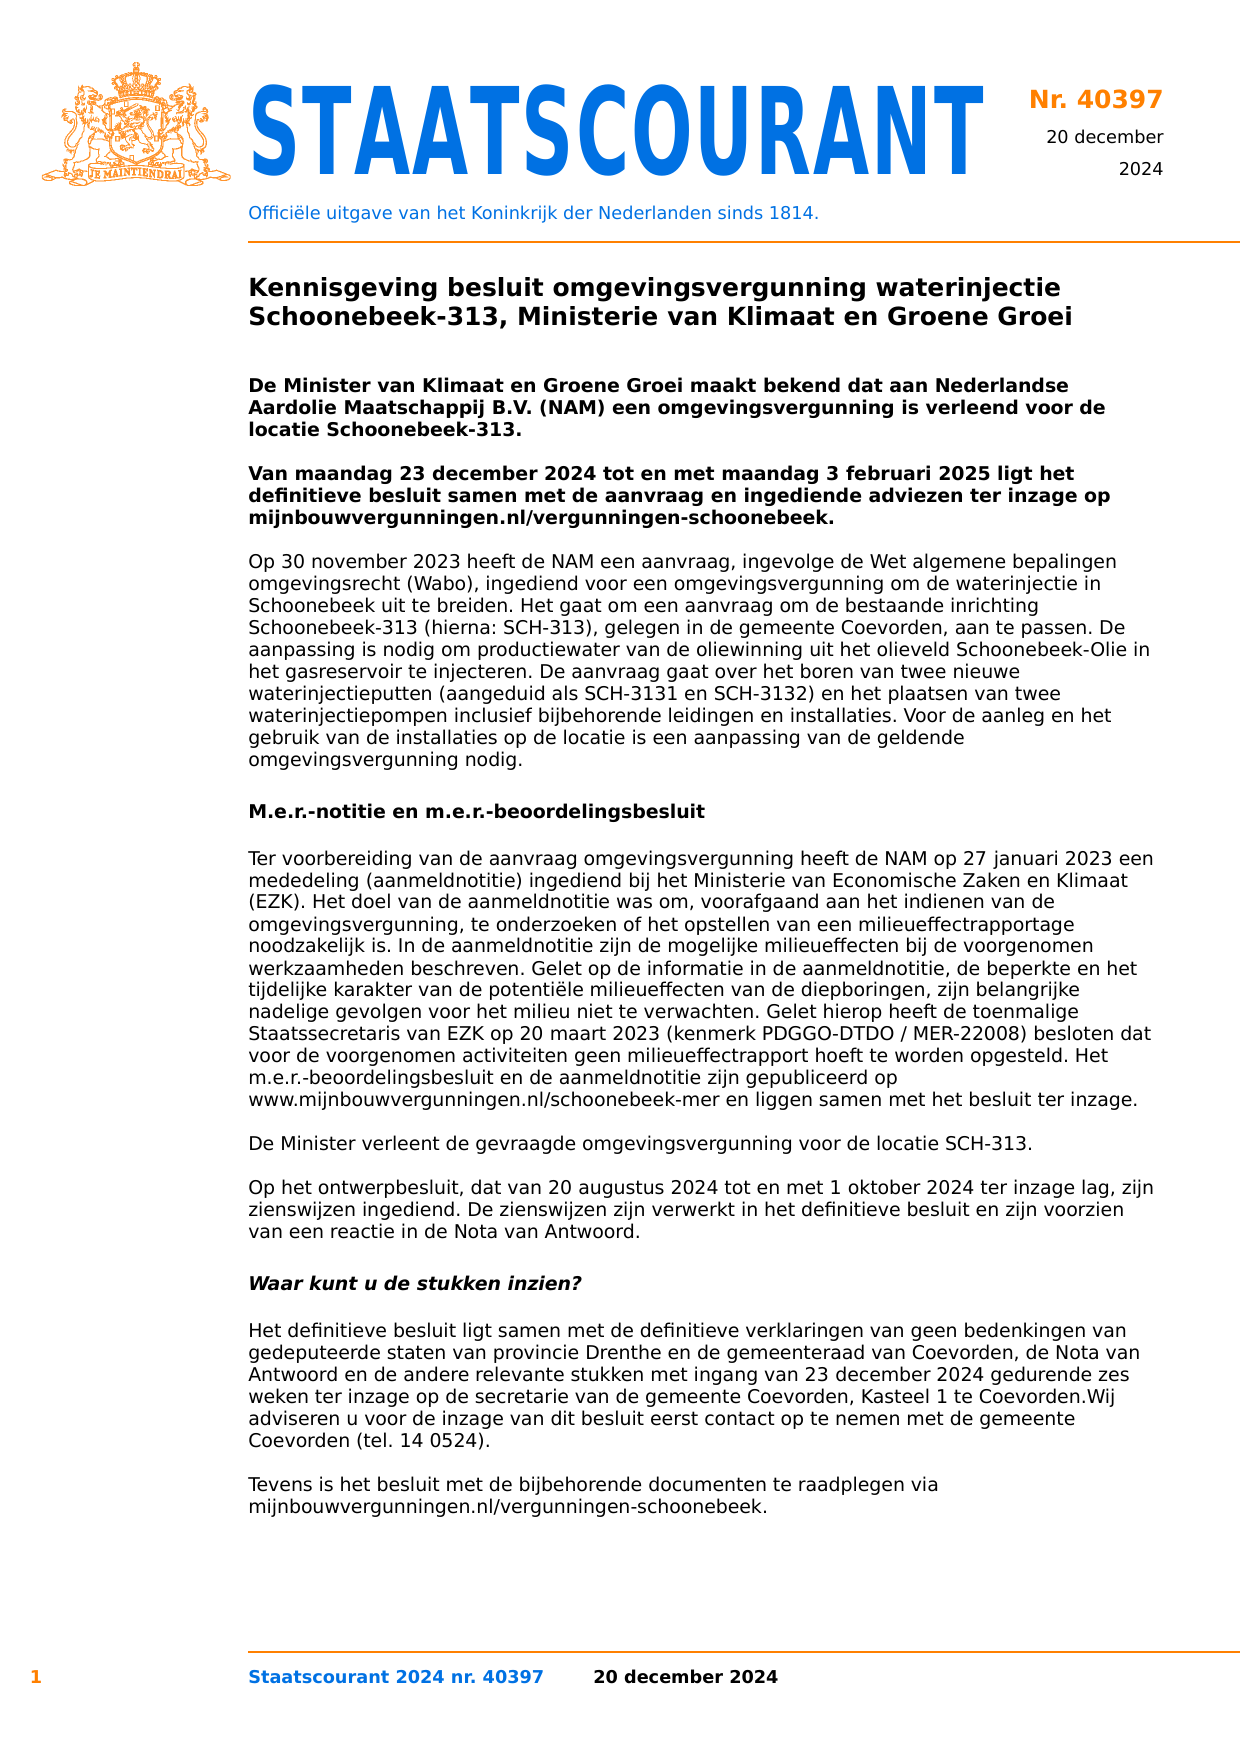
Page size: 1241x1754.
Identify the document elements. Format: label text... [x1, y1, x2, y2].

subtitle M.e.r.-notitie en m.e.r.-beoordelingsbesluit [248, 801, 1163, 822]
text De Minister van Klimaat en Groene Groei maakt bekend dat aan Nederlandse Aardolie Maatschappij B.V. (NAM) een omgevingsvergunning is verleend voor de locatie Schoonebeek-313. [248, 375, 1163, 441]
table_cell Officiële uitgave van het Koninkrijk der Nederlanden sinds 1814. [248, 203, 1240, 241]
text Tevens is het besluit met de bijbehorende documenten te raadplegen via mijnbouwvergunningen.nl/vergunningen-schoonebeek. [248, 1474, 1163, 1518]
text Op het ontwerpbesluit, dat van 20 augustus 2024 tot en met 1 oktober 2024 ter inzage lag, zijn zienswijzen ingediend. De zienswijzen zijn verwerkt in het definitieve besluit en zijn voorzien van een reactie in de Nota van Antwoord. [248, 1177, 1163, 1243]
text Ter voorbereiding van de aanvraag omgevingsvergunning heeft de NAM op 27 januari 2023 een mededeling (aanmeldnotitie) ingediend bij het Ministerie van Economische Zaken en Klimaat (EZK). Het doel van de aanmeldnotitie was om, voorafgaand aan het indienen van de omgevingsvergunning, te onderzoeken of het opstellen van een milieueffectrapportage noodzakelijk is. In de aanmeldnotitie zijn de mogelijke milieueffecten bij de voorgenomen werkzaamheden beschreven. Gelet op de informatie in de aanmeldnotitie, de beperkte en het tijdelijke karakter van de potentiële milieueffecten van de diepboringen, zijn belangrijke nadelige gevolgen voor het milieu niet te verwachten. Gelet hierop heeft de toenmalige Staatssecretaris van EZK op 20 maart 2023 (kenmerk PDGGO-DTDO / MER-22008) besloten dat voor de voorgenomen activiteiten geen milieueffectrapport hoeft te worden opgesteld. Het m.e.r.-beoordelingsbesluit en de aanmeldnotitie zijn gepubliceerd op www.mijnbouwvergunningen.nl/schoonebeek-mer en liggen samen met het besluit ter inzage. [248, 847, 1163, 1111]
picture [41, 62, 231, 186]
table_header STAATSCOURANT [248, 62, 998, 203]
subtitle Waar kunt u de stukken inzien? [248, 1273, 1163, 1295]
table_cell 2024 [998, 153, 1240, 203]
text Het definitieve besluit ligt samen met de definitieve verklaringen van geen bedenkingen van gedeputeerde staten van provincie Drenthe en de gemeenteraad van Coevorden, de Nota van Antwoord en de andere relevante stukken met ingang van 23 december 2024 gedurende zes weken ter inzage op de secretarie van de gemeente Coevorden, Kasteel 1 te Coevorden.Wij adviseren u voor de inzage van dit besluit eerst contact op te nemen met de gemeente Coevorden (tel. 14 0524). [248, 1320, 1163, 1452]
text Op 30 november 2023 heeft de NAM een aanvraag, ingevolge de Wet algemene bepalingen omgevingsrecht (Wabo), ingediend voor een omgevingsvergunning om de waterinjectie in Schoonebeek uit te breiden. Het gaat om een aanvraag om de bestaande inrichting Schoonebeek-313 (hierna: SCH-313), gelegen in de gemeente Coevorden, aan te passen. De aanpassing is nodig om productiewater van de oliewinning uit het olieveld Schoonebeek-Olie in het gasreservoir te injecteren. De aanvraag gaat over het boren van twee nieuwe waterinjectieputten (aangeduid als SCH-3131 en SCH-3132) en het plaatsen van twee waterinjectiepompen inclusief bijbehorende leidingen en installaties. Voor de aanleg en het gebruik van de installaties op de locatie is een aanpassing van de geldende omgevingsvergunning nodig. [248, 551, 1163, 771]
table_header [25, 62, 248, 241]
subtitle Kennisgeving besluit omgevingsvergunning waterinjectie Schoonebeek-313, Ministerie van Klimaat en Groene Groei [248, 273, 1163, 331]
table_header Nr. 40397 [998, 62, 1240, 121]
table_cell 20 december [998, 121, 1240, 153]
text Van maandag 23 december 2024 tot en met maandag 3 februari 2025 ligt het definitieve besluit samen met de aanvraag en ingediende adviezen ter inzage op mijnbouwvergunningen.nl/vergunningen-schoonebeek. [248, 463, 1163, 529]
text De Minister verleent de gevraagde omgevingsvergunning voor de locatie SCH-313. [248, 1133, 1163, 1155]
